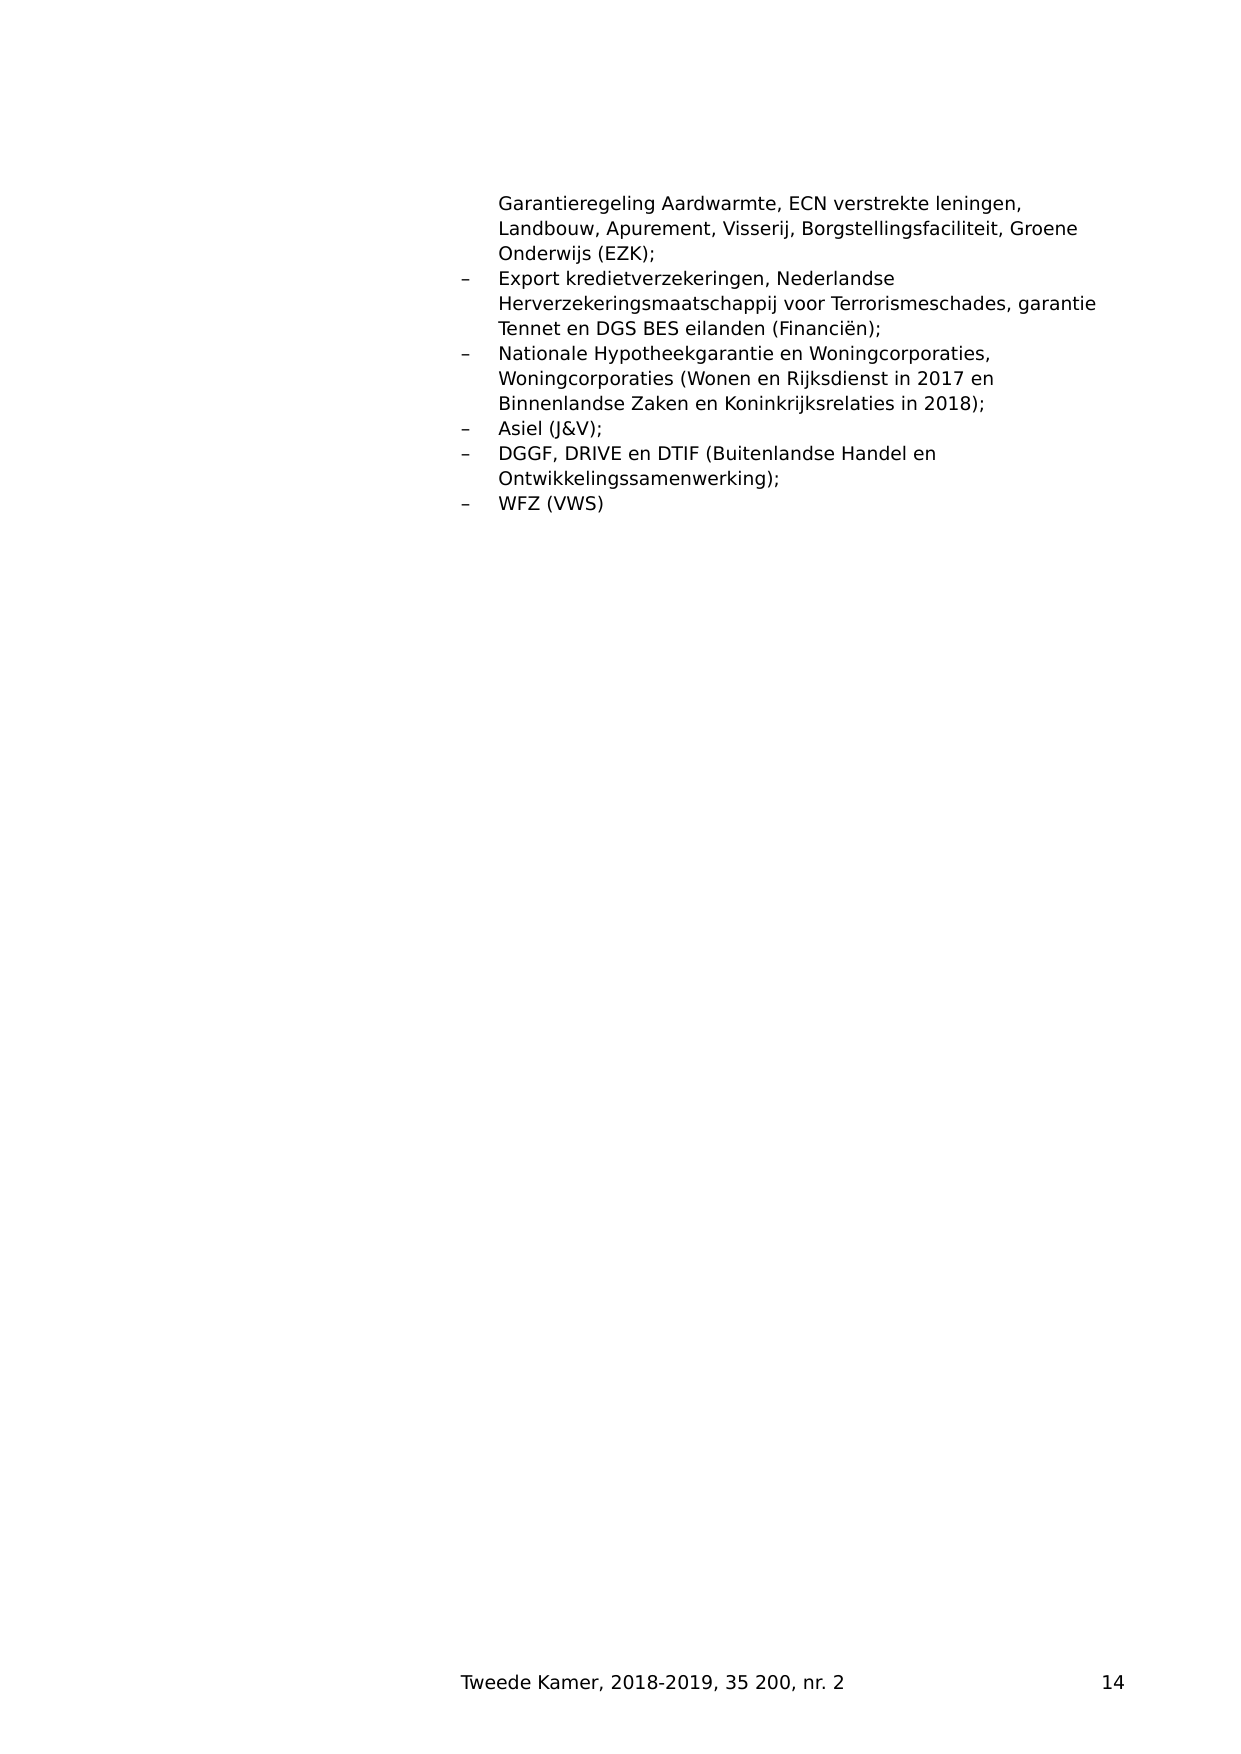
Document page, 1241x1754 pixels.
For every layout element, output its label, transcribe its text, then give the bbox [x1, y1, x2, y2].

list DGGF, DRIVE en DTIF (Buitenlandse Handel en Ontwikkelingssamenwerking); [461, 441, 1125, 491]
list Asiel (J&V); [461, 416, 1125, 441]
list Export kredietverzekeringen, Nederlandse Herverzekeringsmaatschappij voor Terrorismeschades, garantie Tennet en DGS BES eilanden (Financiën); [461, 266, 1125, 341]
list WFZ (VWS) [461, 491, 1125, 516]
list Nationale Hypotheekgarantie en Woningcorporaties, Woningcorporaties (Wonen en Rijksdienst in 2017 en Binnenlandse Zaken en Koninkrijksrelaties in 2018); [461, 341, 1125, 416]
list Garantieregeling Aardwarmte, ECN verstrekte leningen, Landbouw, Apurement, Visserij, Borgstellingsfaciliteit, Groene Onderwijs (EZK); [461, 191, 1125, 266]
